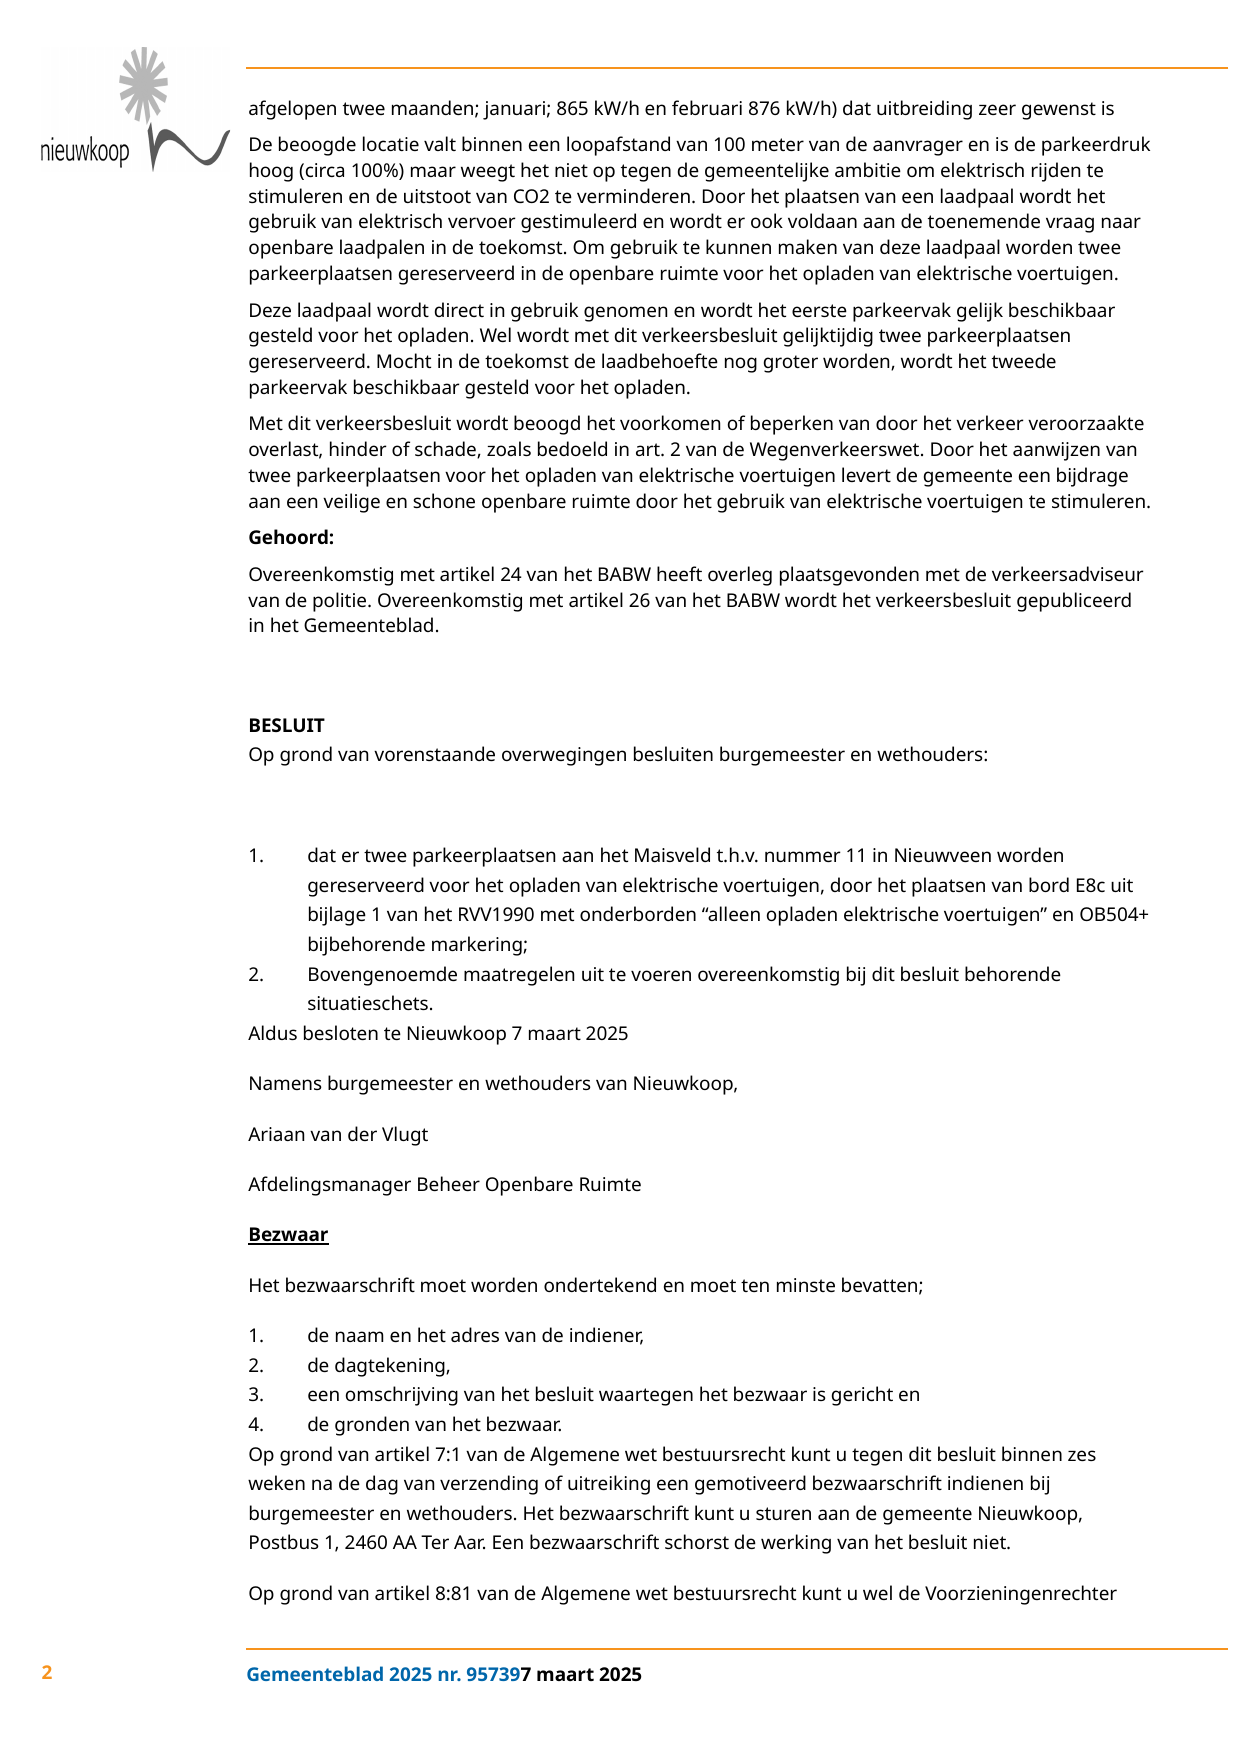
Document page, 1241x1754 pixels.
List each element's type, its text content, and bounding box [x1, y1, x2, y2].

text Op grond van artikel 8:81 van de Algemene wet bestuursrecht kunt u wel de Voorzieningenrechter [248, 1580, 1152, 1606]
text Overeenkomstig met artikel 24 van het BABW heeft overleg plaatsgevonden met de verkeersadviseur van de politie. Overeenkomstig met artikel 26 van het BABW wordt het verkeersbesluit gepubliceerd in het Gemeenteblad. [248, 561, 1152, 638]
list een omschrijving van het besluit waartegen het bezwaar is gericht en [248, 1382, 1152, 1407]
text Met dit verkeersbesluit wordt beoogd het voorkomen of beperken van door het verkeer veroorzaakte overlast, hinder of schade, zoals bedoeld in art. 2 van de Wegenverkeerswet. Door het aanwijzen van twee parkeerplaatsen voor het opladen van elektrische voertuigen levert de gemeente een bijdrage aan een veilige en schone openbare ruimte door het gebruik van elektrische voertuigen te stimuleren. [248, 411, 1152, 513]
list de dagtekening, [248, 1352, 1152, 1378]
list de naam en het adres van de indiener, [248, 1322, 1152, 1348]
text afgelopen twee maanden; januari; 865 kW/h en februari 876 kW/h) dat uitbreiding zeer gewenst is [248, 95, 1152, 121]
text BESLUIT [248, 712, 1152, 738]
list dat er twee parkeerplaatsen aan het Maisveld t.h.v. nummer 11 in Nieuwveen worden gereserveerd voor het opladen van elektrische voertuigen, door het plaatsen van bord E8c uit bijlage 1 van het RVV1990 met onderborden “alleen opladen elektrische voertuigen” en OB504+ bijbehorende markering; [248, 842, 1152, 957]
text Op grond van vorenstaande overwegingen besluiten burgemeester en wethouders: [248, 742, 1152, 767]
picture [41, 47, 231, 172]
text Deze laadpaal wordt direct in gebruik genomen en wordt het eerste parkeervak gelijk beschikbaar gesteld voor het opladen. Wel wordt met dit verkeersbesluit gelijktijdig twee parkeerplaatsen gereserveerd. Mocht in de toekomst de laadbehoefte nog groter worden, wordt het tweede parkeervak beschikbaar gesteld voor het opladen. [248, 297, 1152, 400]
text Ariaan van der Vlugt [248, 1121, 1152, 1146]
text Namens burgemeester en wethouders van Nieuwkoop, [248, 1070, 1152, 1096]
text Gehoord: [248, 524, 1152, 550]
text Het bezwaarschrift moet worden ondertekend en moet ten minste bevatten; [248, 1272, 1152, 1298]
text Op grond van artikel 7:1 van de Algemene wet bestuursrecht kunt u tegen dit besluit binnen zes weken na de dag van verzending of uitreiking een gemotiveerd bezwaarschrift indienen bij burgemeester en wethouders. Het bezwaarschrift kunt u sturen aan de gemeente Nieuwkoop, Postbus 1, 2460 AA Ter Aar. Een bezwaarschrift schorst de werking van het besluit niet. [248, 1441, 1152, 1555]
text De beoogde locatie valt binnen een loopafstand van 100 meter van de aanvrager en is de parkeerdruk hoog (circa 100%) maar weegt het niet op tegen de gemeentelijke ambitie om elektrisch rijden te stimuleren en de uitstoot van CO2 te verminderen. Door het plaatsen van een laadpaal wordt het gebruik van elektrisch vervoer gestimuleerd en wordt er ook voldaan aan de toenemende vraag naar openbare laadpalen in de toekomst. Om gebruik te kunnen maken van deze laadpaal worden twee parkeerplaatsen gereserveerd in de openbare ruimte voor het opladen van elektrische voertuigen. [248, 131, 1152, 286]
text Aldus besloten te Nieuwkoop 7 maart 2025 [248, 1020, 1152, 1046]
text Afdelingsmanager Beheer Openbare Ruimte [248, 1171, 1152, 1197]
text Bezwaar [248, 1222, 1152, 1247]
list de gronden van het bezwaar. [248, 1411, 1152, 1437]
list Bovengenoemde maatregelen uit te voeren overeenkomstig bij dit besluit behorende situatieschets. [248, 961, 1152, 1016]
